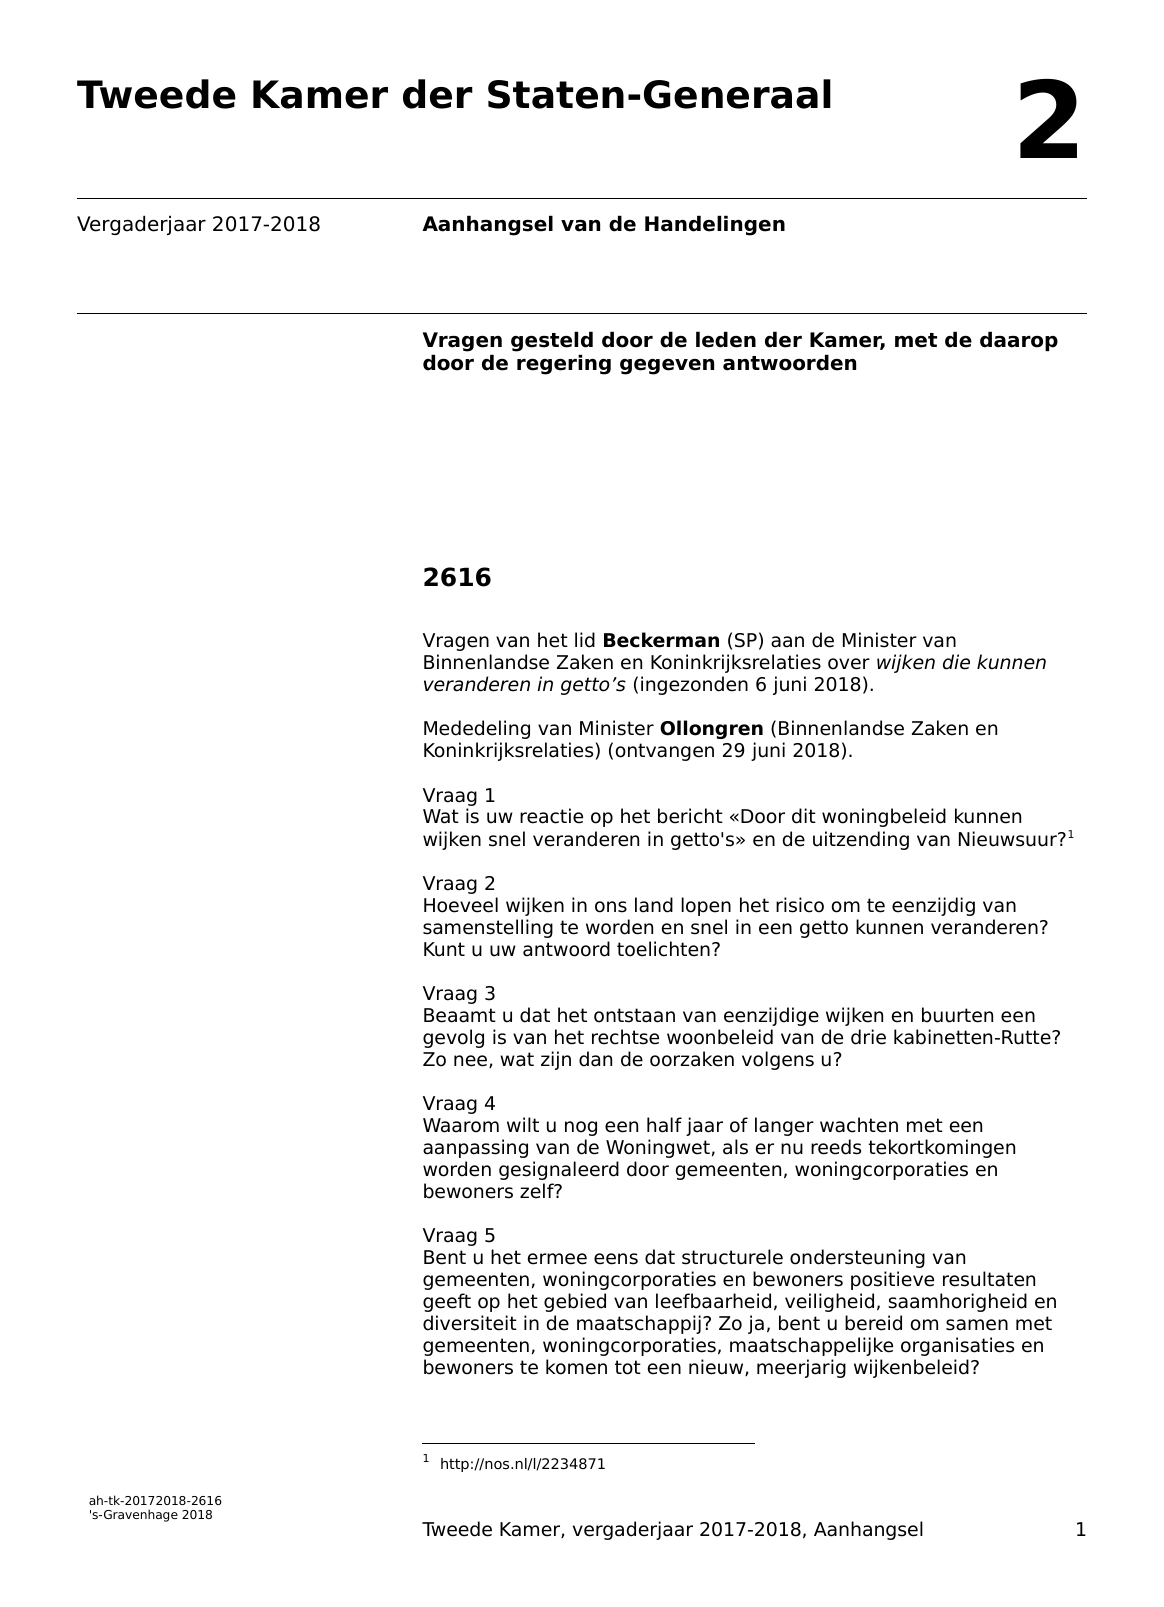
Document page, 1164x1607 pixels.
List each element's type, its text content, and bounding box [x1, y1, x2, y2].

table_header 2 [886, 59, 1087, 198]
table_cell Vergaderjaar 2017-2018 [77, 199, 422, 313]
table_header Tweede Kamer der Staten-Generaal [77, 59, 886, 198]
text Vraag 5 [422, 1225, 1087, 1247]
text http://nos.nl/l/2234871 [422, 1452, 1087, 1474]
text Vraag 1 [422, 784, 1087, 806]
table_cell [77, 314, 422, 375]
text Waarom wilt u nog een half jaar of langer wachten met een aanpassing van de Woningwet, als er nu reeds tekortkomingen worden gesignaleerd door gemeenten, woningcorporaties en bewoners zelf? [422, 1115, 1087, 1203]
text Wat is uw reactie op het bericht «Door dit woningbeleid kunnen wijken snel veranderen in getto's» en de uitzending van Nieuwsuur? [422, 806, 1087, 850]
text Vraag 2 [422, 873, 1087, 894]
text Beaamt u dat het ontstaan van eenzijdige wijken en buurten een gevolg is van het rechtse woonbeleid van de drie kabinetten-Rutte? Zo nee, wat zijn dan de oorzaken volgens u? [422, 1005, 1087, 1071]
text Vraag 3 [422, 983, 1087, 1005]
text 2616 [422, 563, 1087, 592]
text 's-Gravenhage 2018 [88, 1508, 323, 1522]
text Mededeling van Minister Ollongren (Binnenlandse Zaken en Koninkrijksrelaties) (ontvangen 29 juni 2018). [422, 718, 1087, 762]
text Hoeveel wijken in ons land lopen het risico om te eenzijdig van samenstelling te worden en snel in een getto kunnen veranderen? Kunt u uw antwoord toelichten? [422, 894, 1087, 961]
text Vraag 4 [422, 1093, 1087, 1115]
text ah-tk-20172018-2616 [88, 1494, 323, 1508]
table_cell Aanhangsel van de Handelingen [422, 199, 1087, 313]
text Bent u het ermee eens dat structurele ondersteuning van gemeenten, woningcorporaties en bewoners positieve resultaten geeft op het gebied van leefbaarheid, veiligheid, saamhorigheid en diversiteit in de maatschappij? Zo ja, bent u bereid om samen met gemeenten, woningcorporaties, maatschappelijke organisaties en bewoners te komen tot een nieuw, meerjarig wijkenbeleid? [422, 1247, 1087, 1379]
table_cell Vragen gesteld door de leden der Kamer, met de daarop door de regering gegeven antwoorden [422, 314, 1087, 375]
text Vragen van het lid Beckerman (SP) aan de Minister van Binnenlandse Zaken en Koninkrijksrelaties over wijken die kunnen veranderen in getto’s (ingezonden 6 juni 2018). [422, 630, 1087, 696]
